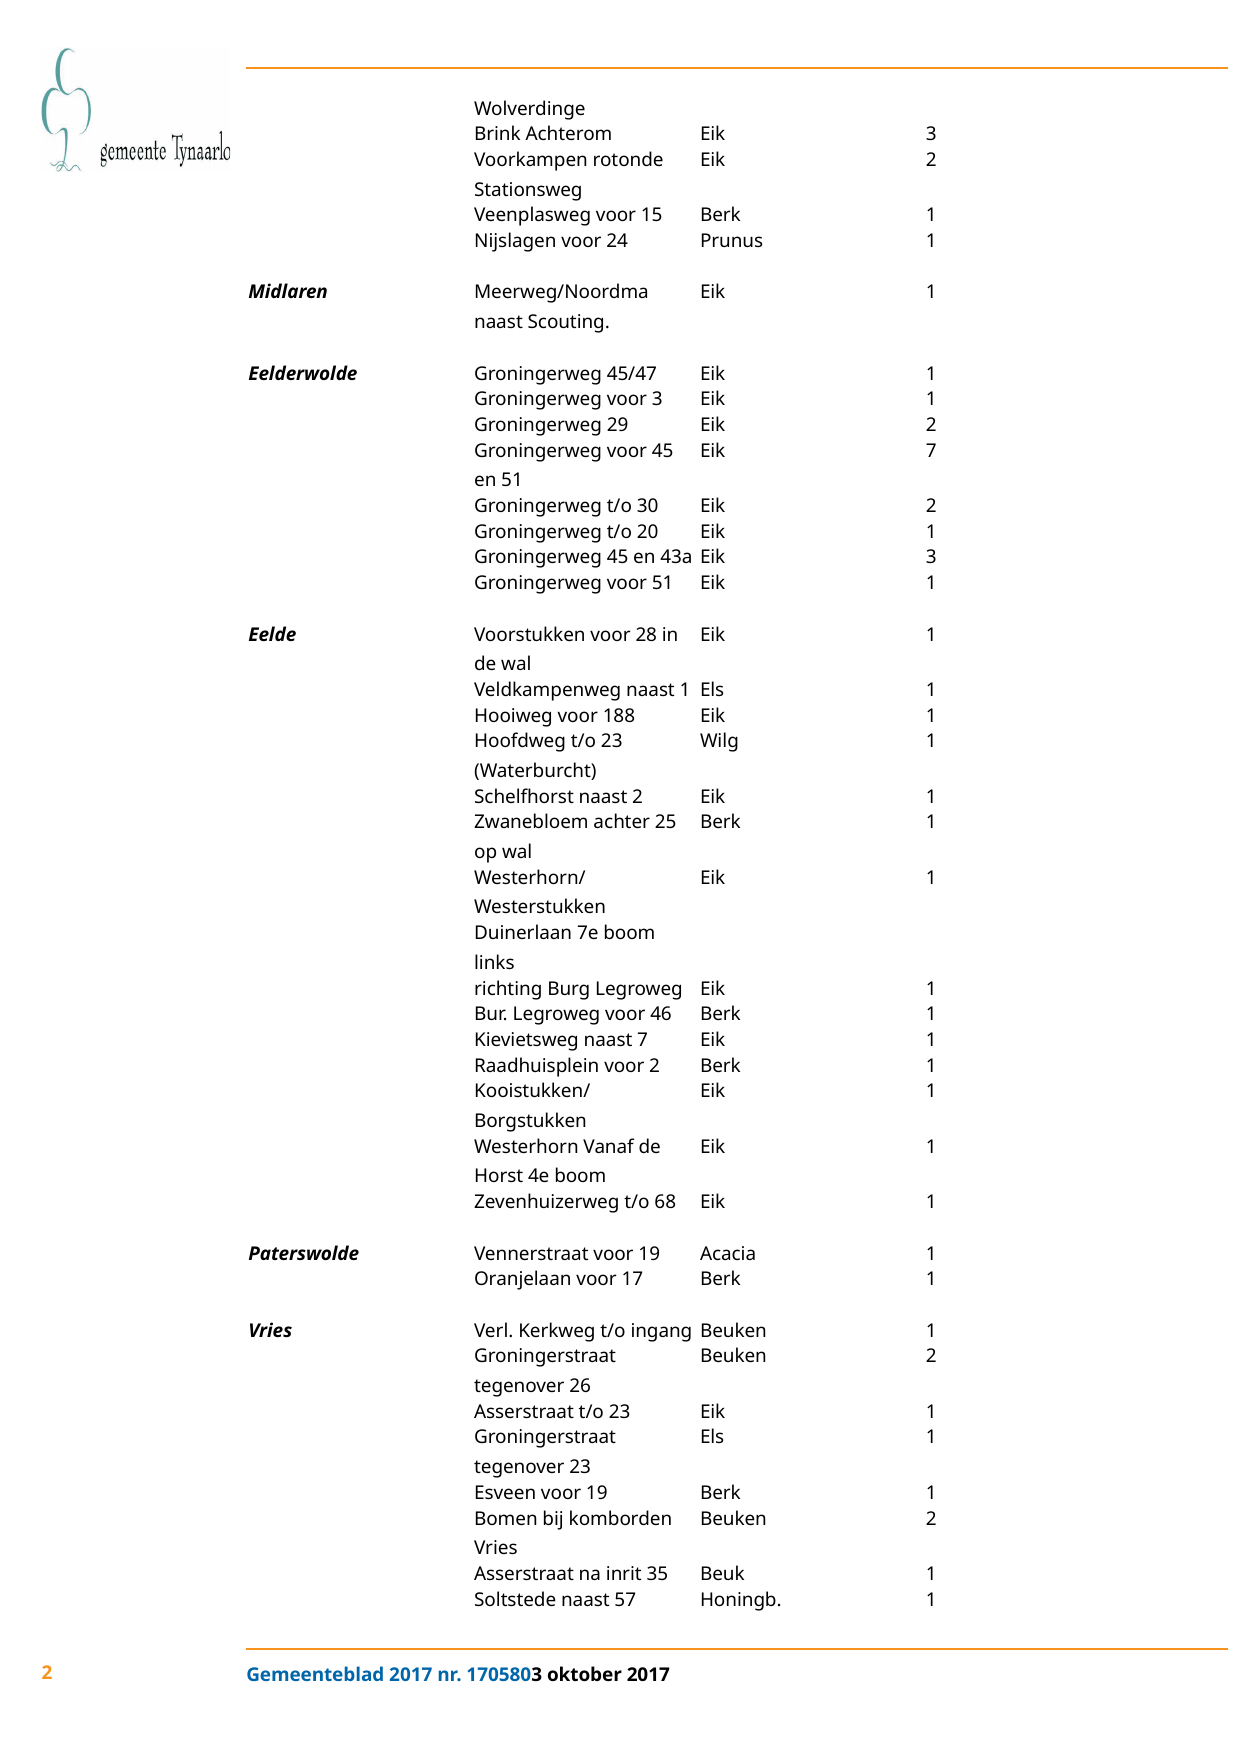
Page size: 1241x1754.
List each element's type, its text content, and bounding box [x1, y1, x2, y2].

table_cell Bur. Legroweg voor 46 [474, 1000, 700, 1026]
table_cell 1 [926, 1026, 1152, 1052]
table_cell [248, 95, 474, 121]
table_cell Eik [700, 621, 926, 676]
table_cell Soltstede naast 57 [474, 1586, 700, 1611]
table_cell 1 [926, 1560, 1152, 1586]
table_cell [248, 1214, 474, 1240]
table_cell Berk [700, 1479, 926, 1505]
table_cell Duinerlaan 7e boom links [474, 919, 700, 975]
table_cell [248, 253, 474, 279]
picture [41, 47, 231, 172]
table_cell [248, 919, 474, 975]
table_cell Schelfhorst naast 2 [474, 783, 700, 809]
table_cell [248, 334, 474, 360]
table_cell [926, 95, 1152, 121]
table_cell [248, 570, 474, 595]
table_cell Oranjelaan voor 17 [474, 1265, 700, 1291]
table_cell [248, 437, 474, 492]
table_cell [926, 1214, 1152, 1240]
table_cell [248, 1424, 474, 1479]
table_cell Eik [700, 1078, 926, 1133]
table_cell Eik [700, 146, 926, 202]
table_cell Groningerweg 45/47 [474, 360, 700, 386]
table_cell Els [700, 676, 926, 702]
table_cell Berk [700, 809, 926, 864]
table_cell 1 [926, 360, 1152, 386]
table_cell [248, 1479, 474, 1505]
table_cell [474, 595, 700, 621]
table_cell [248, 1265, 474, 1291]
table_cell 3 [926, 121, 1152, 146]
table_cell [474, 1214, 700, 1240]
table_cell richting Burg Legroweg [474, 975, 700, 1000]
table_cell [248, 676, 474, 702]
table_cell 1 [926, 783, 1152, 809]
table_cell Berk [700, 1265, 926, 1291]
table_cell Vennerstraat voor 19 [474, 1240, 700, 1265]
table_cell 1 [926, 1317, 1152, 1343]
table_cell [248, 1078, 474, 1133]
table_cell Zwanebloem achter 25 op wal [474, 809, 700, 864]
table_cell 2 [926, 411, 1152, 437]
table_cell Beuken [700, 1317, 926, 1343]
table_cell Eik [700, 783, 926, 809]
table_cell [248, 728, 474, 783]
table_cell Honingb. [700, 1586, 926, 1611]
table_cell Eik [700, 1188, 926, 1214]
table_cell Paterswolde [248, 1240, 474, 1265]
table_cell Eelderwolde [248, 360, 474, 386]
table_cell [474, 1291, 700, 1317]
table_cell [248, 595, 474, 621]
table_cell Veenplasweg voor 15 [474, 202, 700, 227]
table_cell [926, 253, 1152, 279]
table_cell Westerhorn/Westerstukken [474, 864, 700, 919]
table_cell [248, 702, 474, 728]
table_cell Voorstukken voor 28 in de wal [474, 621, 700, 676]
table_cell [926, 1291, 1152, 1317]
table_cell [700, 919, 926, 975]
table_cell Berk [700, 202, 926, 227]
table_cell Eik [700, 518, 926, 544]
table_cell Eik [700, 360, 926, 386]
table_cell [474, 334, 700, 360]
table_cell [700, 253, 926, 279]
table_cell [248, 809, 474, 864]
table_cell Bomen bij komborden Vries [474, 1505, 700, 1560]
table_cell Groningerweg voor 45 en 51 [474, 437, 700, 492]
table_cell 1 [926, 1133, 1152, 1188]
table_cell 1 [926, 621, 1152, 676]
table_cell Wolverdinge [474, 95, 700, 121]
table_cell [248, 1000, 474, 1026]
table_cell Eik [700, 411, 926, 437]
table_cell Eik [700, 570, 926, 595]
table_cell [700, 95, 926, 121]
table_cell [248, 1133, 474, 1188]
table_cell [248, 544, 474, 569]
table_cell 1 [926, 864, 1152, 919]
table_cell 1 [926, 1078, 1152, 1133]
table_cell 3 [926, 544, 1152, 569]
table_cell Verl. Kerkweg t/o ingang [474, 1317, 700, 1343]
table_cell [248, 411, 474, 437]
table_cell 1 [926, 227, 1152, 253]
table_cell Eik [700, 492, 926, 518]
table_cell Beuken [700, 1505, 926, 1560]
table_cell Groningerstraat tegenover 23 [474, 1424, 700, 1479]
table_cell [248, 227, 474, 253]
table_cell [248, 1343, 474, 1398]
table_cell [248, 1505, 474, 1560]
table_cell Prunus [700, 227, 926, 253]
table_cell Eik [700, 121, 926, 146]
table_cell 1 [926, 570, 1152, 595]
table_cell [248, 146, 474, 202]
table_cell Beuk [700, 1560, 926, 1586]
table_cell Eik [700, 279, 926, 334]
table_cell [700, 1214, 926, 1240]
table_cell Groningerweg 29 [474, 411, 700, 437]
table_cell [926, 334, 1152, 360]
table_cell Kooistukken/Borgstukken [474, 1078, 700, 1133]
table_cell Beuken [700, 1343, 926, 1398]
table_cell Eik [700, 864, 926, 919]
table_cell [248, 202, 474, 227]
table_cell Acacia [700, 1240, 926, 1265]
table_cell Groningerweg t/o 20 [474, 518, 700, 544]
table_cell 1 [926, 1000, 1152, 1026]
table_cell Eik [700, 437, 926, 492]
table_cell Eik [700, 975, 926, 1000]
table_cell Westerhorn Vanaf de Horst 4e boom [474, 1133, 700, 1188]
table_cell 1 [926, 702, 1152, 728]
table_cell Asserstraat t/o 23 [474, 1398, 700, 1424]
table_cell Eik [700, 1133, 926, 1188]
table_cell Esveen voor 19 [474, 1479, 700, 1505]
table_cell Hoofdweg t/o 23 (Waterburcht) [474, 728, 700, 783]
table_cell [926, 919, 1152, 975]
table_cell 1 [926, 1265, 1152, 1291]
table_cell [926, 595, 1152, 621]
table_cell Vries [248, 1317, 474, 1343]
table_cell Asserstraat na inrit 35 [474, 1560, 700, 1586]
table_cell 1 [926, 975, 1152, 1000]
table_cell Nijslagen voor 24 [474, 227, 700, 253]
table_cell Zevenhuizerweg t/o 68 [474, 1188, 700, 1214]
table_cell Eik [700, 1398, 926, 1424]
table_cell Groningerweg t/o 30 [474, 492, 700, 518]
table_cell [248, 975, 474, 1000]
table_cell Els [700, 1424, 926, 1479]
table_cell [248, 1291, 474, 1317]
table_cell 1 [926, 386, 1152, 411]
table_cell [248, 518, 474, 544]
table_cell Eik [700, 386, 926, 411]
table_cell 1 [926, 1424, 1152, 1479]
table_cell [248, 492, 474, 518]
table_cell 1 [926, 728, 1152, 783]
table_cell Groningerweg voor 51 [474, 570, 700, 595]
table_cell [248, 1586, 474, 1611]
table_cell 1 [926, 1052, 1152, 1078]
table_cell [248, 386, 474, 411]
table_cell 2 [926, 1505, 1152, 1560]
table_cell 1 [926, 1188, 1152, 1214]
table_cell 1 [926, 1240, 1152, 1265]
table_cell [248, 783, 474, 809]
table_cell 1 [926, 1398, 1152, 1424]
table_cell 1 [926, 518, 1152, 544]
table_cell Meerweg/Noordma naast Scouting. [474, 279, 700, 334]
table_cell [700, 595, 926, 621]
table_cell Eik [700, 544, 926, 569]
table_cell Hooiweg voor 188 [474, 702, 700, 728]
table_cell Groningerweg 45 en 43a [474, 544, 700, 569]
table_cell 7 [926, 437, 1152, 492]
table_cell Raadhuisplein voor 2 [474, 1052, 700, 1078]
table_cell Voorkampen rotonde Stationsweg [474, 146, 700, 202]
table_cell Brink Achterom [474, 121, 700, 146]
table_cell Midlaren [248, 279, 474, 334]
table_cell [700, 334, 926, 360]
table_cell Wilg [700, 728, 926, 783]
table_cell 1 [926, 676, 1152, 702]
table_cell Berk [700, 1000, 926, 1026]
table_cell 1 [926, 1479, 1152, 1505]
table_cell 1 [926, 202, 1152, 227]
table_cell [248, 1026, 474, 1052]
table_cell 1 [926, 1586, 1152, 1611]
table_cell [248, 1052, 474, 1078]
table_cell [248, 1560, 474, 1586]
table_cell 2 [926, 146, 1152, 202]
table_cell [248, 121, 474, 146]
table_cell Kievietsweg naast 7 [474, 1026, 700, 1052]
table_cell 2 [926, 492, 1152, 518]
table_cell Groningerweg voor 3 [474, 386, 700, 411]
table_cell Eik [700, 702, 926, 728]
table_cell Groningerstraat tegenover 26 [474, 1343, 700, 1398]
table_cell Eik [700, 1026, 926, 1052]
table_cell 1 [926, 809, 1152, 864]
table_cell 2 [926, 1343, 1152, 1398]
table_cell [248, 1398, 474, 1424]
table_cell Eelde [248, 621, 474, 676]
table_cell [700, 1291, 926, 1317]
table_cell 1 [926, 279, 1152, 334]
table_cell [474, 253, 700, 279]
table_cell Veldkampenweg naast 1 [474, 676, 700, 702]
table_cell Berk [700, 1052, 926, 1078]
table_cell [248, 1188, 474, 1214]
table_cell [248, 864, 474, 919]
